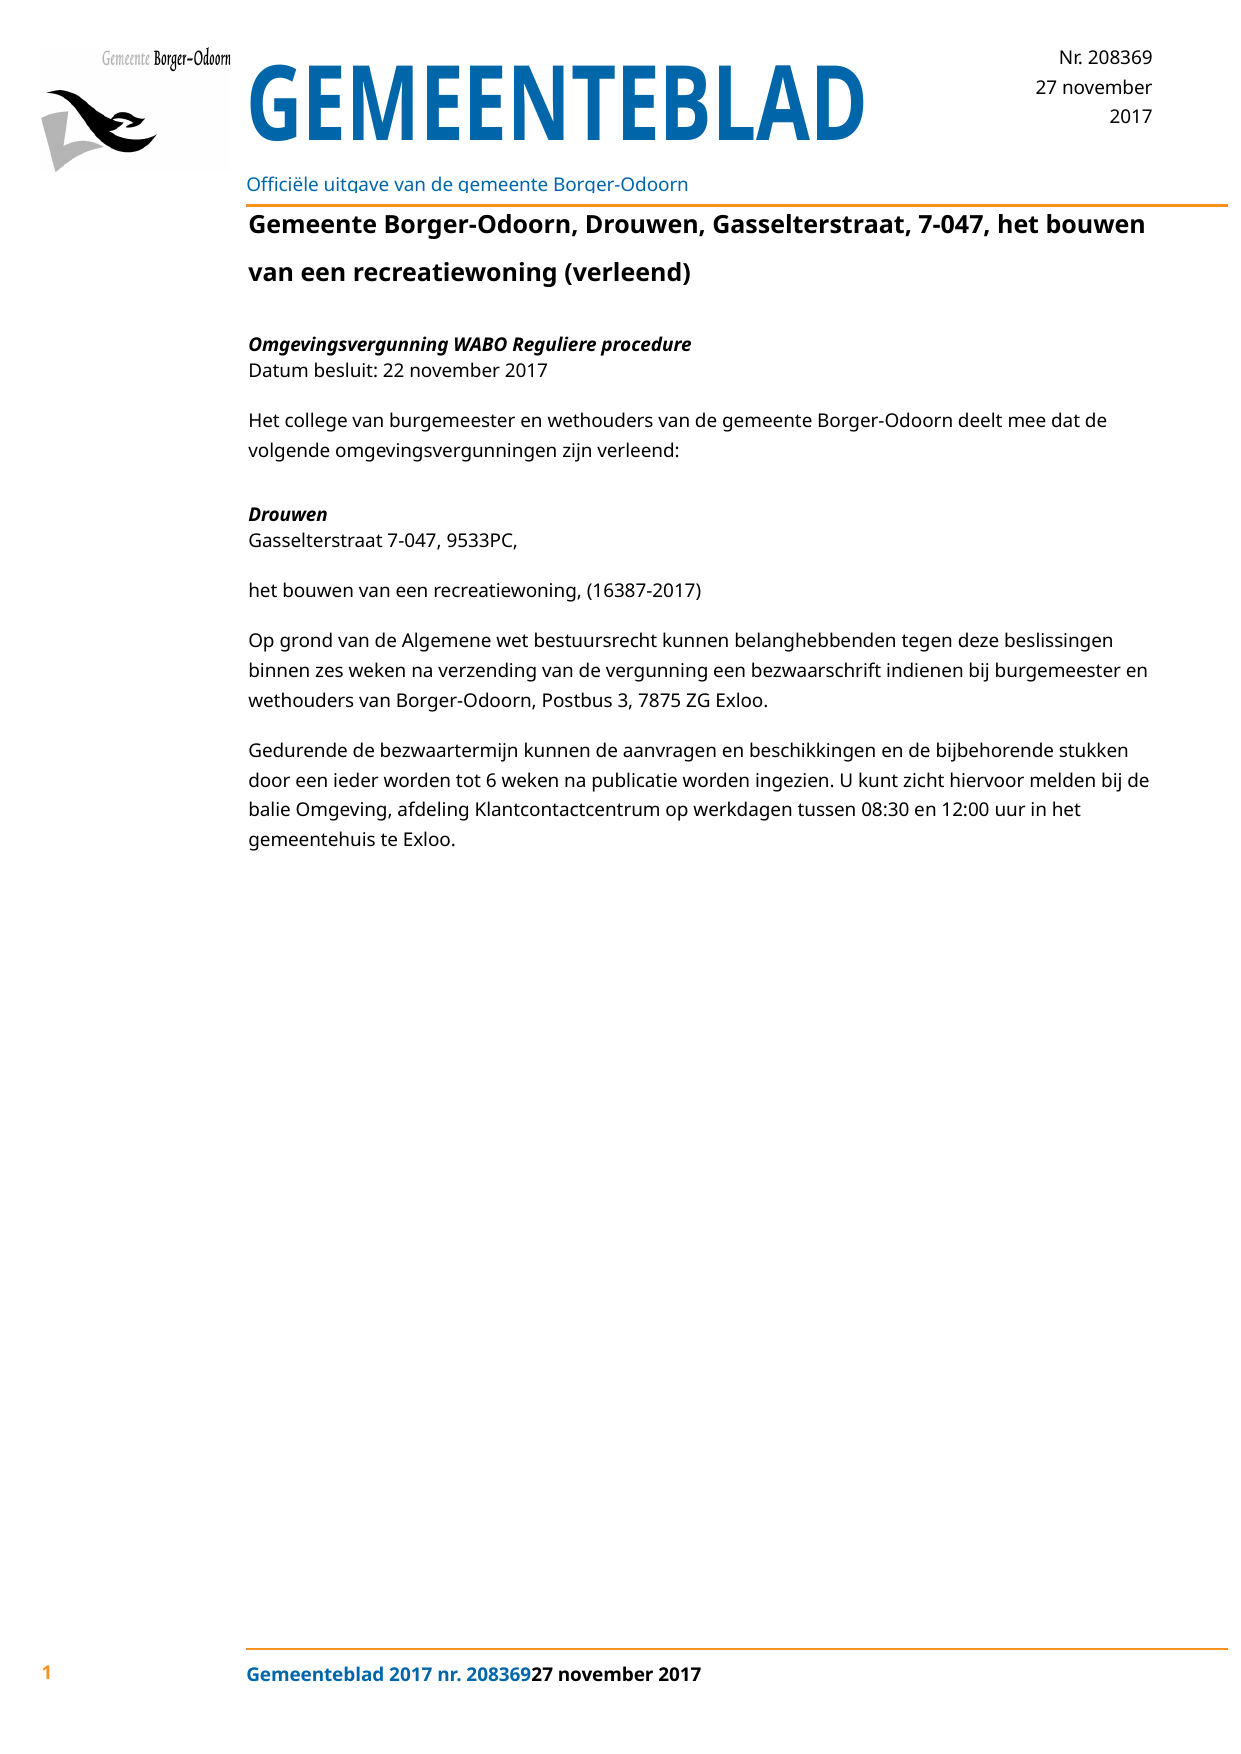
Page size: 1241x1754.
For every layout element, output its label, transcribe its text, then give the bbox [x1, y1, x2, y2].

text het bouwen van een recreatiewoning, (16387-2017) [248, 577, 1152, 603]
text Gemeente Borger-Odoorn, Drouwen, Gasselterstraat, 7-047, het bouwen van een recreatiewoning (verleend) [248, 207, 1152, 288]
text Gedurende de bezwaartermijn kunnen de aanvragen en beschikkingen en de bijbehorende stukken door een ieder worden tot 6 weken na publicatie worden ingezien. U kunt zicht hiervoor melden bij de balie Omgeving, afdeling Klantcontactcentrum op werkdagen tussen 08:30 en 12:00 uur in het gemeentehuis te Exloo. [248, 737, 1152, 852]
text Gasselterstraat 7-047, 9533PC, [248, 527, 1152, 553]
text Omgevingsvergunning WABO Reguliere procedure [248, 331, 1152, 357]
text Datum besluit: 22 november 2017 [248, 357, 1152, 383]
picture [41, 47, 231, 172]
text Drouwen [248, 501, 1152, 527]
text Op grond van de Algemene wet bestuursrecht kunnen belanghebbenden tegen deze beslissingen binnen zes weken na verzending van de vergunning een bezwaarschrift indienen bij burgemeester en wethouders van Borger-Odoorn, Postbus 3, 7875 ZG Exloo. [248, 628, 1152, 713]
text Het college van burgemeester en wethouders van de gemeente Borger-Odoorn deelt mee dat de volgende omgevingsvergunningen zijn verleend: [248, 408, 1152, 463]
